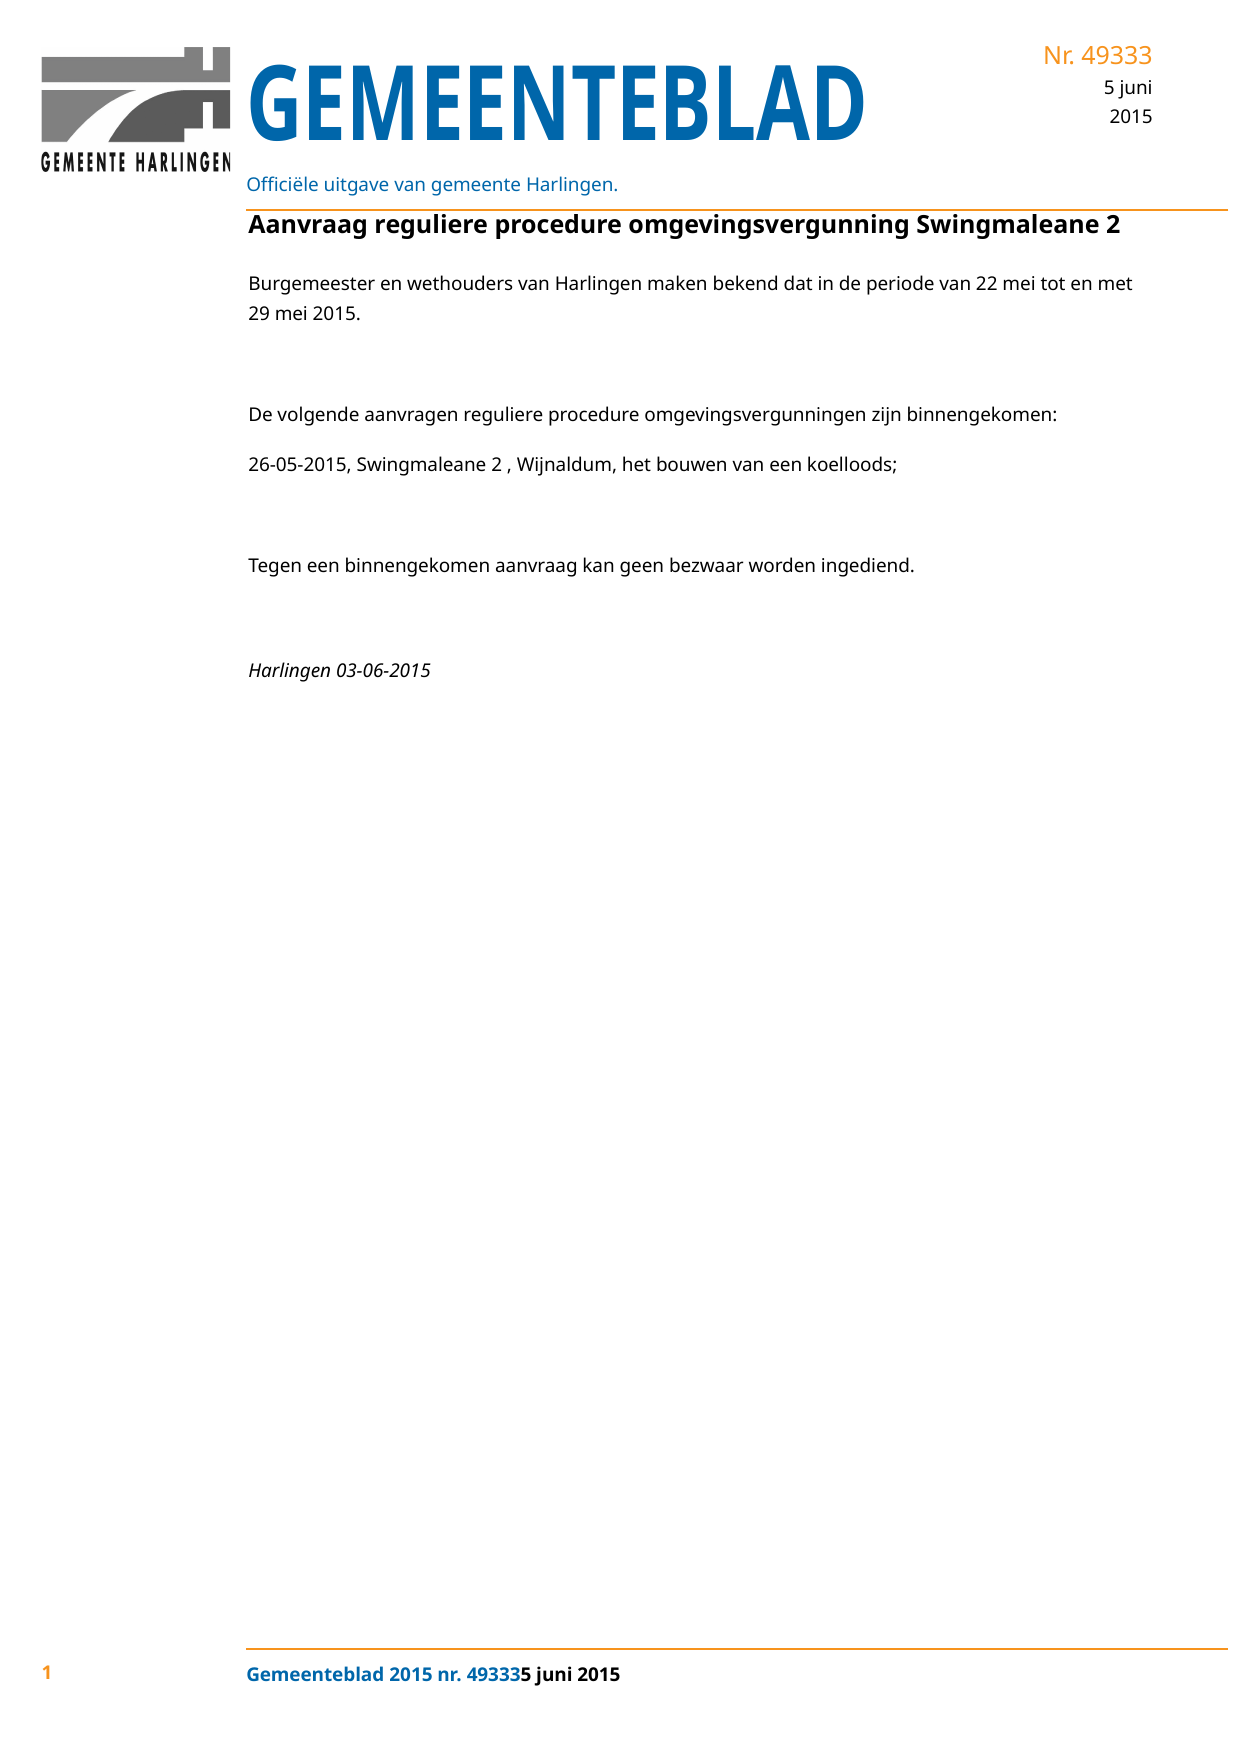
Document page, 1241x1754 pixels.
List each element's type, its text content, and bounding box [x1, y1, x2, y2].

text 26-05-2015, Swingmaleane 2 , Wijnaldum, het bouwen van een koelloods; [248, 451, 1152, 477]
text Burgemeester en wethouders van Harlingen maken bekend dat in de periode van 22 mei tot en met 29 mei 2015. [248, 270, 1152, 326]
text De volgende aanvragen reguliere procedure omgevingsvergunningen zijn binnengekomen: [248, 401, 1152, 426]
text Aanvraag reguliere procedure omgevingsvergunning Swingmaleane 2 [248, 211, 1152, 241]
picture [41, 47, 231, 172]
text Harlingen 03-06-2015 [248, 658, 1152, 683]
text Tegen een binnengekomen aanvraag kan geen bezwaar worden ingediend. [248, 552, 1152, 578]
